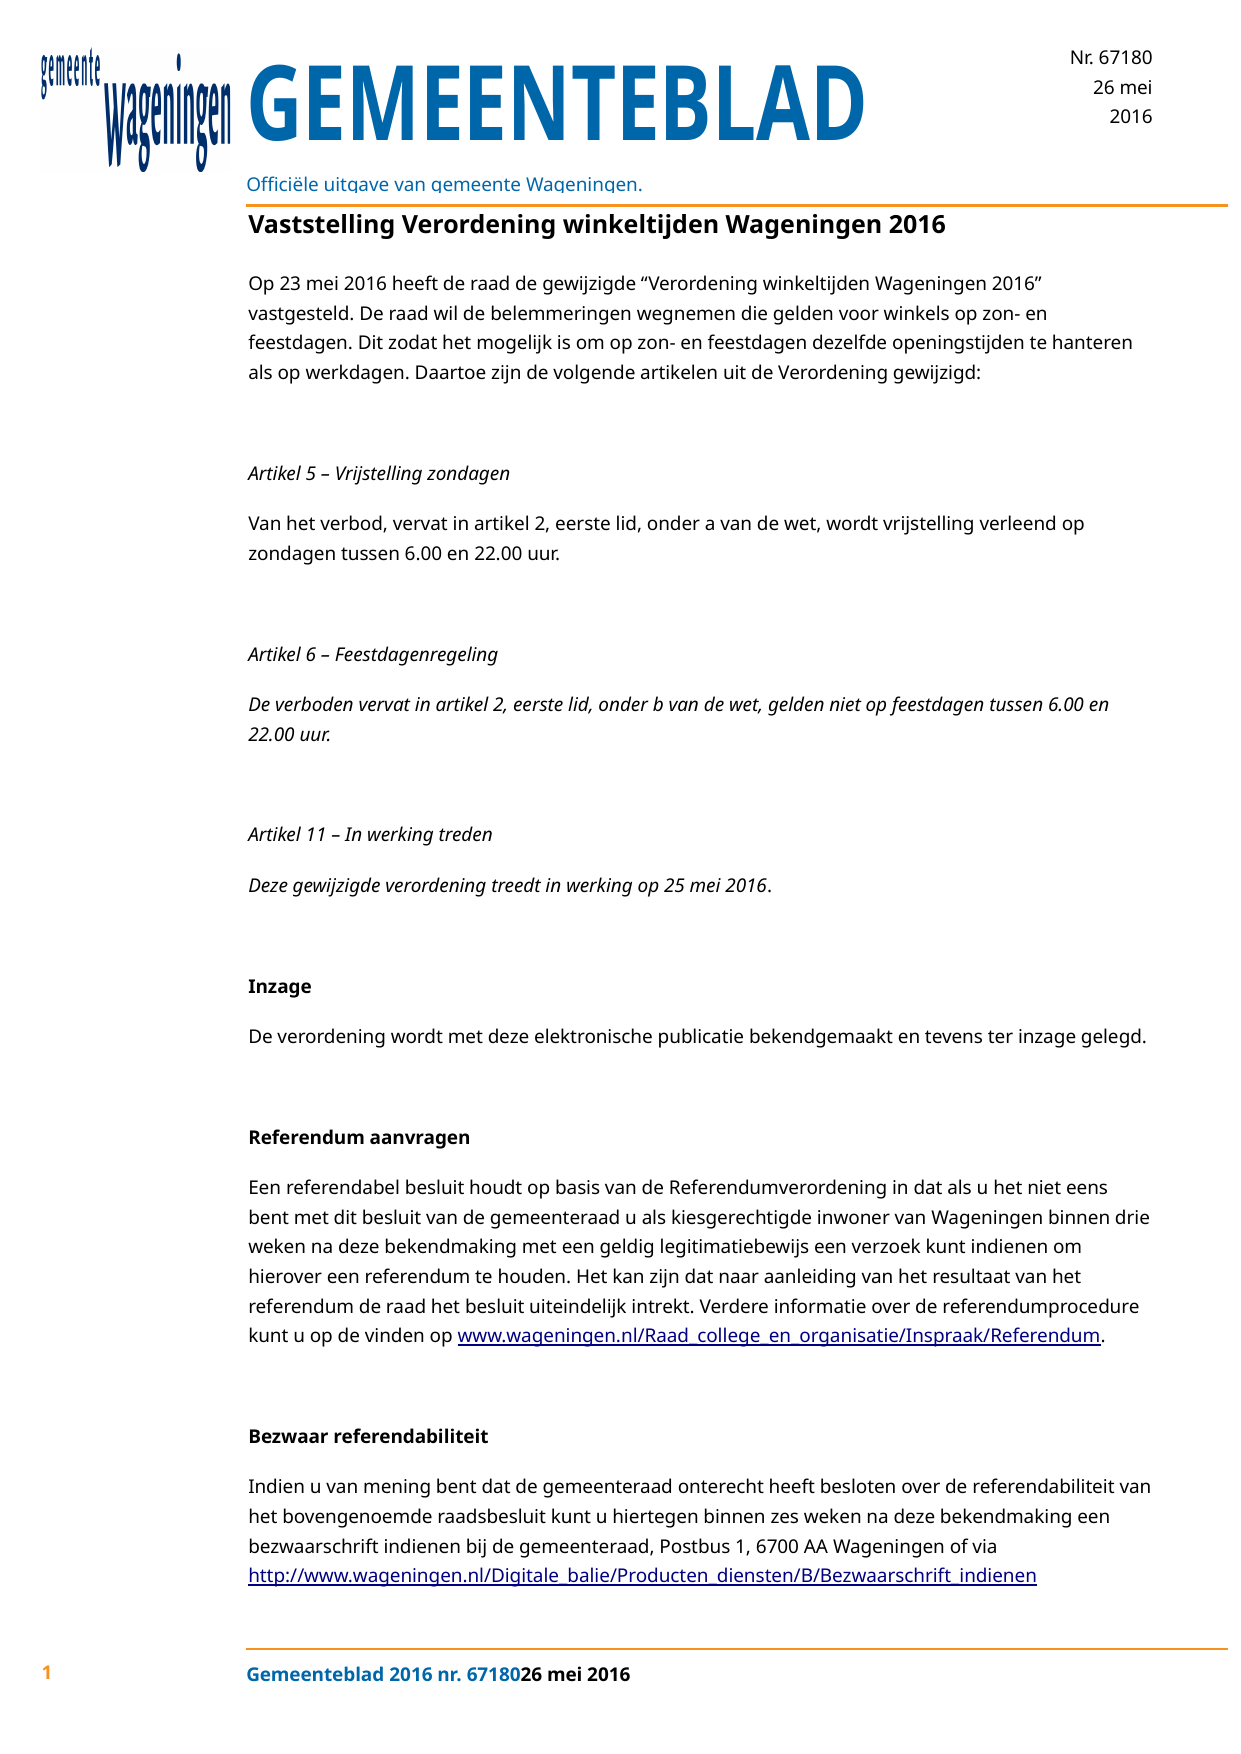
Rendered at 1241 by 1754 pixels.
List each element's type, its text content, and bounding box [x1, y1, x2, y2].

text Inzage [248, 973, 1152, 998]
text Indien u van mening bent dat de gemeenteraad onterecht heeft besloten over de referendabiliteit van het bovengenoemde raadsbesluit kunt u hiertegen binnen zes weken na deze bekendmaking een bezwaarschrift indienen bij de gemeenteraad, Postbus 1, 6700 AA Wageningen of via http://www.wageningen.nl/Digitale_balie/Producten_diensten/B/Bezwaarschrift_indienen [248, 1474, 1152, 1588]
text Een referendabel besluit houdt op basis van de Referendumverordening in dat als u het niet eens bent met dit besluit van de gemeenteraad u als kiesgerechtigde inwoner van Wageningen binnen drie weken na deze bekendmaking met een geldig legitimatiebewijs een verzoek kunt indienen om hierover een referendum te houden. Het kan zijn dat naar aanleiding van het resultaat van het referendum de raad het besluit uiteindelijk intrekt. Verdere informatie over de referendumprocedure kunt u op de vinden op www.wageningen.nl/Raad_college_en_organisatie/Inspraak/Referendum. [248, 1174, 1152, 1348]
text Artikel 6 – Feestdagenregeling [248, 641, 1152, 666]
text Vaststelling Verordening winkeltijden Wageningen 2016 [248, 207, 1152, 241]
text Van het verbod, vervat in artikel 2, eerste lid, onder a van de wet, wordt vrijstelling verleend op zondagen tussen 6.00 en 22.00 uur. [248, 510, 1152, 566]
text Referendum aanvragen [248, 1124, 1152, 1150]
text De verboden vervat in artikel 2, eerste lid, onder b van de wet, gelden niet op feestdagen tussen 6.00 en 22.00 uur. [248, 691, 1152, 746]
text Artikel 5 – Vrijstelling zondagen [248, 460, 1152, 486]
text Artikel 11 – In werking treden [248, 822, 1152, 847]
text Bezwaar referendabiliteit [248, 1423, 1152, 1449]
text Op 23 mei 2016 heeft de raad de gewijzigde “Verordening winkeltijden Wageningen 2016” vastgesteld. De raad wil de belemmeringen wegnemen die gelden voor winkels op zon- en feestdagen. Dit zodat het mogelijk is om op zon- en feestdagen dezelfde openingstijden te hanteren als op werkdagen. Daartoe zijn de volgende artikelen uit de Verordening gewijzigd: [248, 270, 1152, 385]
text Deze gewijzigde verordening treedt in werking op 25 mei 2016. [248, 872, 1152, 898]
text De verordening wordt met deze elektronische publicatie bekendgemaakt en tevens ter inzage gelegd. [248, 1023, 1152, 1049]
picture [41, 47, 231, 172]
